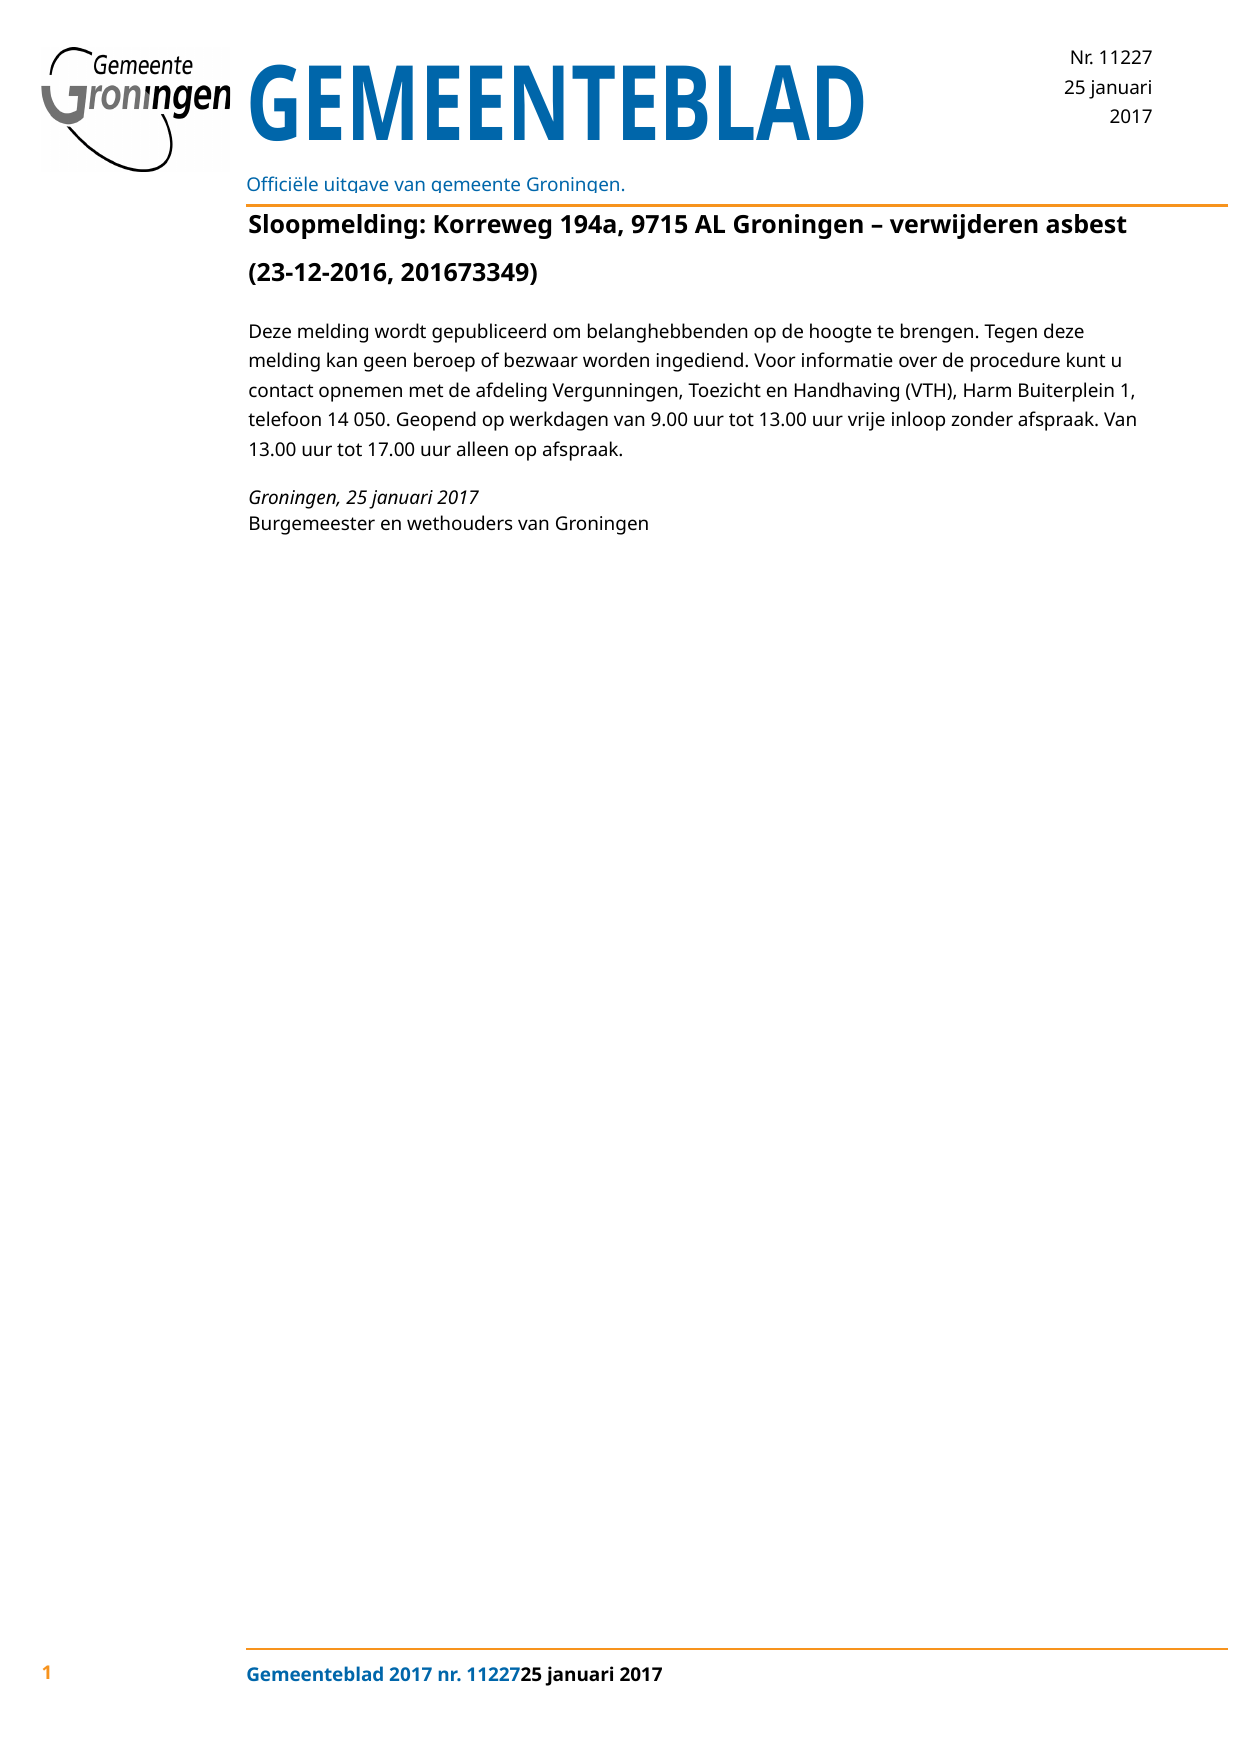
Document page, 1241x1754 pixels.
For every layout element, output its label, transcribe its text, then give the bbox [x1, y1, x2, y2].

text Burgemeester en wethouders van Groningen [248, 510, 1152, 536]
text Groningen, 25 januari 2017 [248, 484, 1152, 510]
picture [41, 47, 231, 172]
text Deze melding wordt gepubliceerd om belanghebbenden op de hoogte te brengen. Tegen deze melding kan geen beroep of bezwaar worden ingediend. Voor informatie over de procedure kunt u contact opnemen met de afdeling Vergunningen, Toezicht en Handhaving (VTH), Harm Buiterplein 1, telefoon 14 050. Geopend op werkdagen van 9.00 uur tot 13.00 uur vrije inloop zonder afspraak. Van 13.00 uur tot 17.00 uur alleen op afspraak. [248, 318, 1152, 462]
text Sloopmelding: Korreweg 194a, 9715 AL Groningen – verwijderen asbest (23-12-2016, 201673349) [248, 207, 1152, 288]
